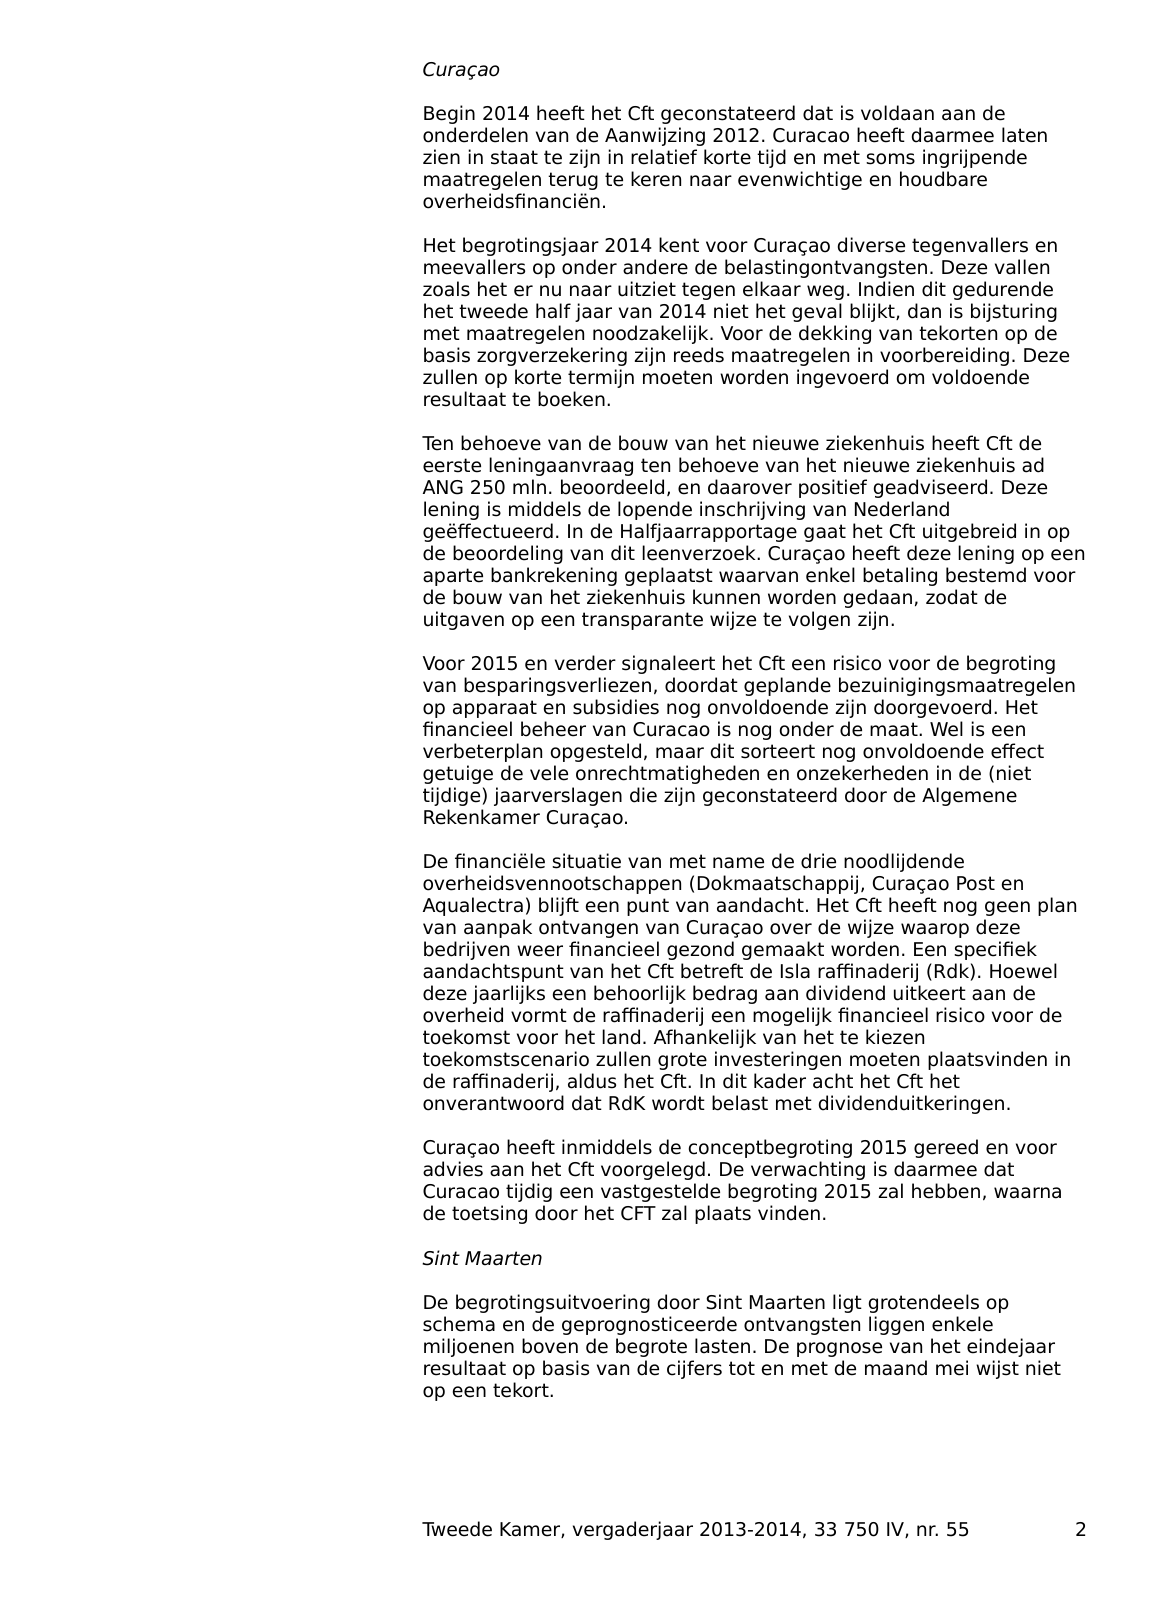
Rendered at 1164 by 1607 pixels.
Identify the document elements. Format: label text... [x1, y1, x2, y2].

text De financiële situatie van met name de drie noodlijdende overheidsvennootschappen (Dokmaatschappij, Curaçao Post en Aqualectra) blijft een punt van aandacht. Het Cft heeft nog geen plan van aanpak ontvangen van Curaçao over de wijze waarop deze bedrijven weer financieel gezond gemaakt worden. Een specifiek aandachtspunt van het Cft betreft de Isla raffinaderij (Rdk). Hoewel deze jaarlijks een behoorlijk bedrag aan dividend uitkeert aan de overheid vormt de raffinaderij een mogelijk financieel risico voor de toekomst voor het land. Afhankelijk van het te kiezen toekomstscenario zullen grote investeringen moeten plaatsvinden in de raffinaderij, aldus het Cft. In dit kader acht het Cft het onverantwoord dat RdK wordt belast met dividenduitkeringen. [422, 851, 1087, 1115]
text Het begrotingsjaar 2014 kent voor Curaçao diverse tegenvallers en meevallers op onder andere de belastingontvangsten. Deze vallen zoals het er nu naar uitziet tegen elkaar weg. Indien dit gedurende het tweede half jaar van 2014 niet het geval blijkt, dan is bijsturing met maatregelen noodzakelijk. Voor de dekking van tekorten op de basis zorgverzekering zijn reeds maatregelen in voorbereiding. Deze zullen op korte termijn moeten worden ingevoerd om voldoende resultaat te boeken. [422, 235, 1087, 411]
text Voor 2015 en verder signaleert het Cft een risico voor de begroting van besparingsverliezen, doordat geplande bezuinigingsmaatregelen op apparaat en subsidies nog onvoldoende zijn doorgevoerd. Het financieel beheer van Curacao is nog onder de maat. Wel is een verbeterplan opgesteld, maar dit sorteert nog onvoldoende effect getuige de vele onrechtmatigheden en onzekerheden in de (niet tijdige) jaarverslagen die zijn geconstateerd door de Algemene Rekenkamer Curaçao. [422, 653, 1087, 829]
subtitle Curaçao [422, 59, 1087, 81]
subtitle Sint Maarten [422, 1247, 1087, 1269]
text De begrotingsuitvoering door Sint Maarten ligt grotendeels op schema en de geprognosticeerde ontvangsten liggen enkele miljoenen boven de begrote lasten. De prognose van het eindejaar resultaat op basis van de cijfers tot en met de maand mei wijst niet op een tekort. [422, 1292, 1087, 1401]
text Ten behoeve van de bouw van het nieuwe ziekenhuis heeft Cft de eerste leningaanvraag ten behoeve van het nieuwe ziekenhuis ad ANG 250 mln. beoordeeld, en daarover positief geadviseerd. Deze lening is middels de lopende inschrijving van Nederland geëffectueerd. In de Halfjaarrapportage gaat het Cft uitgebreid in op de beoordeling van dit leenverzoek. Curaçao heeft deze lening op een aparte bankrekening geplaatst waarvan enkel betaling bestemd voor de bouw van het ziekenhuis kunnen worden gedaan, zodat de uitgaven op een transparante wijze te volgen zijn. [422, 433, 1087, 631]
text Curaçao heeft inmiddels de conceptbegroting 2015 gereed en voor advies aan het Cft voorgelegd. De verwachting is daarmee dat Curacao tijdig een vastgestelde begroting 2015 zal hebben, waarna de toetsing door het CFT zal plaats vinden. [422, 1137, 1087, 1225]
text Begin 2014 heeft het Cft geconstateerd dat is voldaan aan de onderdelen van de Aanwijzing 2012. Curacao heeft daarmee laten zien in staat te zijn in relatief korte tijd en met soms ingrijpende maatregelen terug te keren naar evenwichtige en houdbare overheidsfinanciën. [422, 103, 1087, 213]
